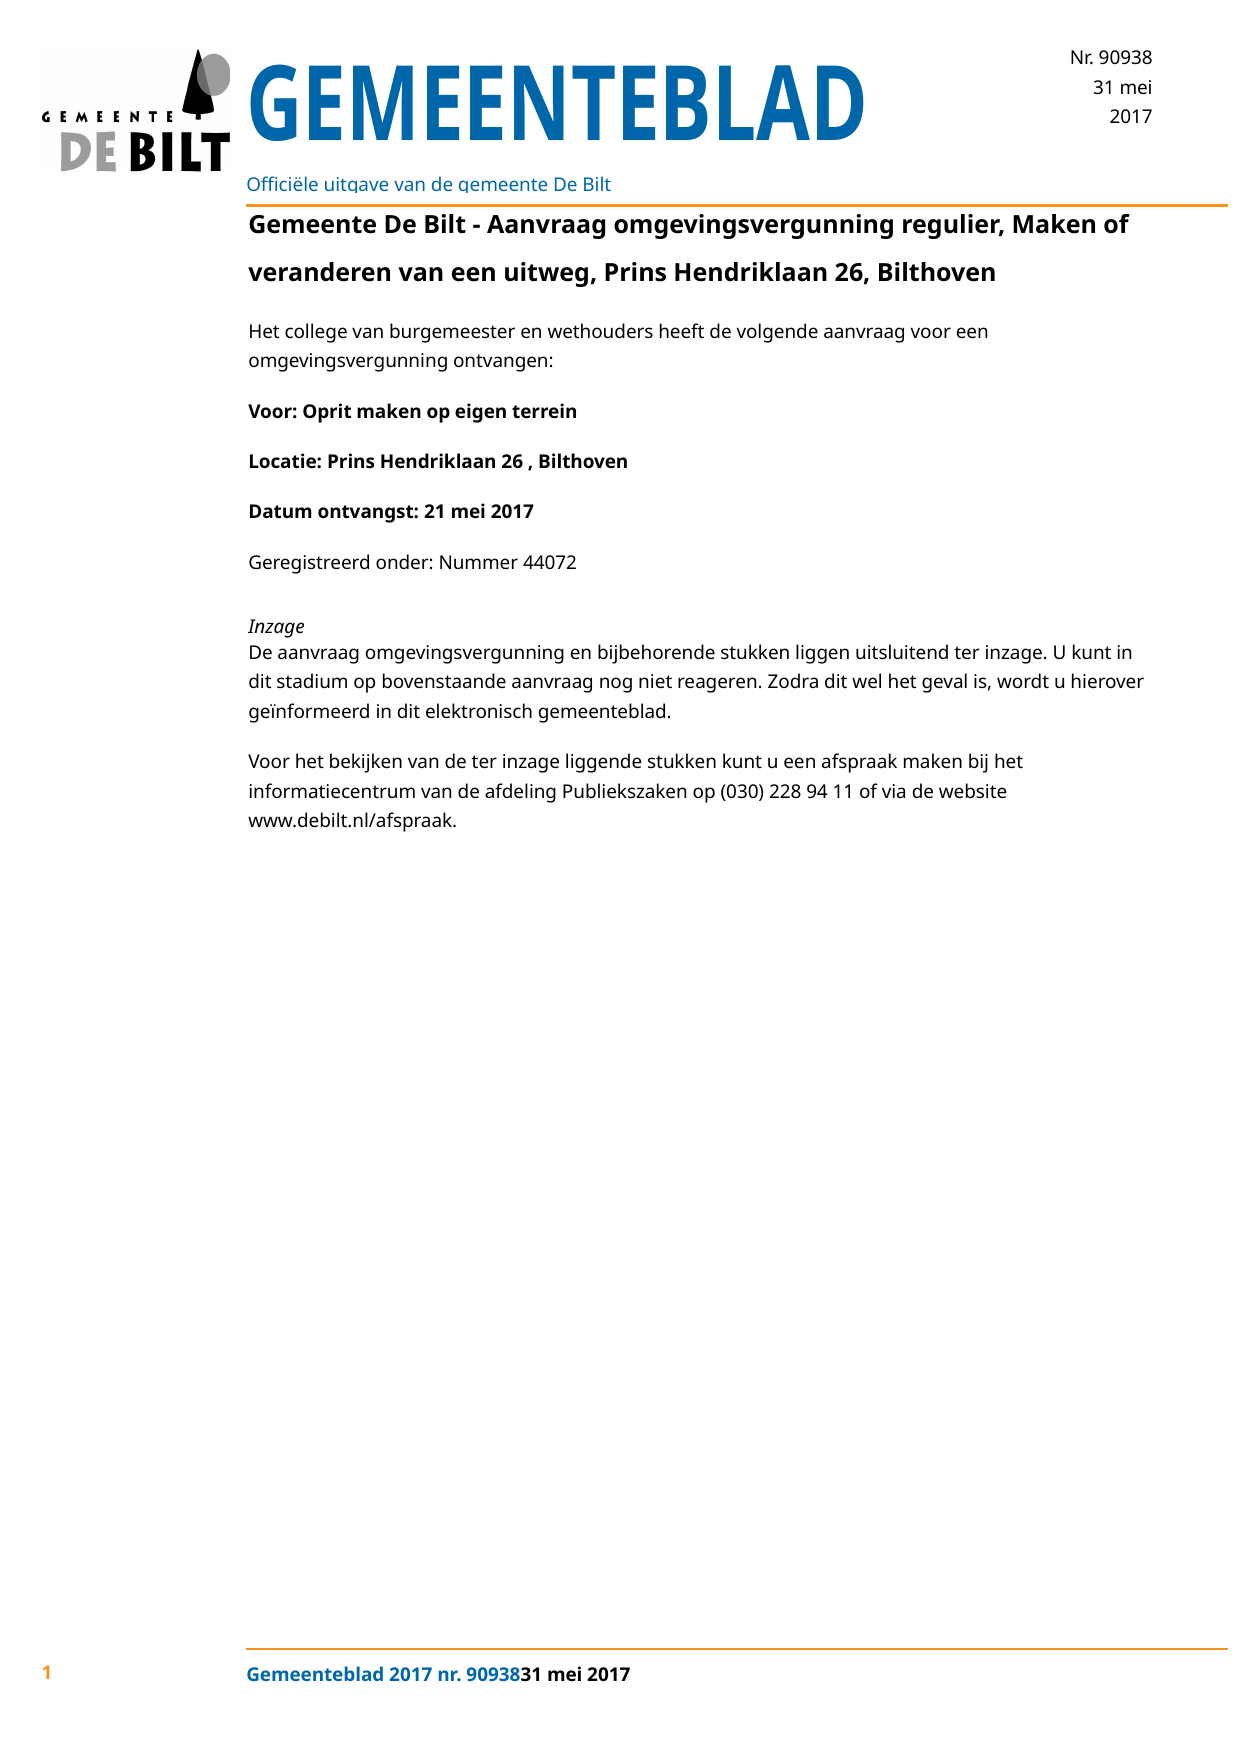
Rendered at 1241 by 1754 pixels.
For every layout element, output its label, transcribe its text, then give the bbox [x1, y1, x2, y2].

text Voor het bekijken van de ter inzage liggende stukken kunt u een afspraak maken bij het informatiecentrum van de afdeling Publiekszaken op (030) 228 94 11 of via de website www.debilt.nl/afspraak. [248, 748, 1152, 833]
text Datum ontvangst: 21 mei 2017 [248, 499, 1152, 524]
text Gemeente De Bilt - Aanvraag omgevingsvergunning regulier, Maken of veranderen van een uitweg, Prins Hendriklaan 26, Bilthoven [248, 207, 1152, 288]
text Inzage [248, 613, 1152, 639]
text Voor: Oprit maken op eigen terrein [248, 398, 1152, 424]
text Het college van burgemeester en wethouders heeft de volgende aanvraag voor een omgevingsvergunning ontvangen: [248, 318, 1152, 373]
picture [41, 47, 231, 172]
text Geregistreerd onder: Nummer 44072 [248, 549, 1152, 575]
text De aanvraag omgevingsvergunning en bijbehorende stukken liggen uitsluitend ter inzage. U kunt in dit stadium op bovenstaande aanvraag nog niet reageren. Zodra dit wel het geval is, wordt u hierover geïnformeerd in dit elektronisch gemeenteblad. [248, 639, 1152, 724]
text Locatie: Prins Hendriklaan 26 , Bilthoven [248, 448, 1152, 474]
